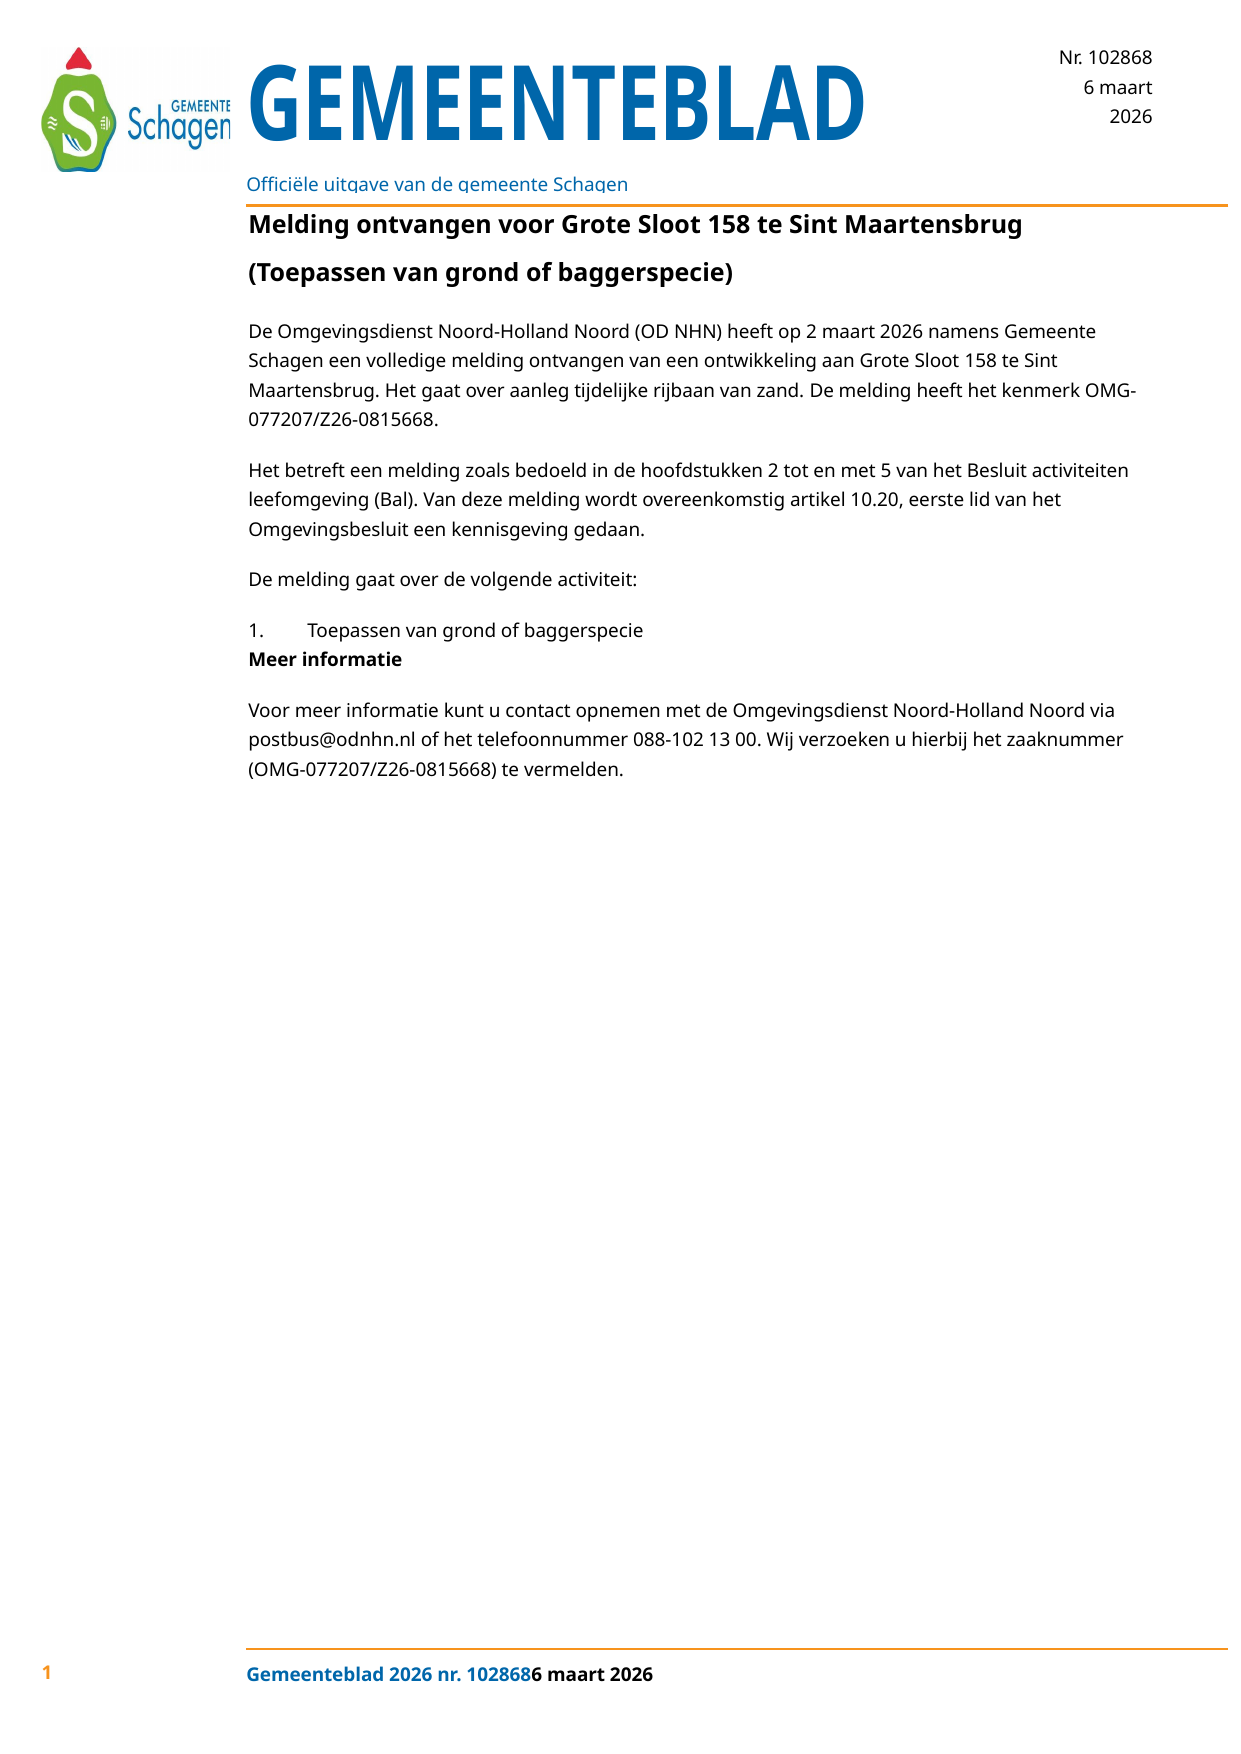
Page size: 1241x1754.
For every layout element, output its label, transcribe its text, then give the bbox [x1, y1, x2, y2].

text Voor meer informatie kunt u contact opnemen met de Omgevingsdienst Noord-Holland Noord via postbus@odnhn.nl of het telefoonnummer 088-102 13 00. Wij verzoeken u hierbij het zaaknummer (OMG-077207/Z26-0815668) te vermelden. [248, 697, 1152, 782]
text Meer informatie [248, 647, 1152, 672]
text Melding ontvangen voor Grote Sloot 158 te Sint Maartensbrug (Toepassen van grond of baggerspecie) [248, 207, 1152, 288]
text Het betreft een melding zoals bedoeld in de hoofdstukken 2 tot en met 5 van het Besluit activiteiten leefomgeving (Bal). Van deze melding wordt overeenkomstig artikel 10.20, eerste lid van het Omgevingsbesluit een kennisgeving gedaan. [248, 457, 1152, 542]
text De melding gaat over de volgende activiteit: [248, 567, 1152, 592]
picture [41, 47, 231, 172]
text De Omgevingsdienst Noord-Holland Noord (OD NHN) heeft op 2 maart 2026 namens Gemeente Schagen een volledige melding ontvangen van een ontwikkeling aan Grote Sloot 158 te Sint Maartensbrug. Het gaat over aanleg tijdelijke rijbaan van zand. De melding heeft het kenmerk OMG-077207/Z26-0815668. [248, 318, 1152, 432]
list Toepassen van grond of baggerspecie [248, 617, 1152, 643]
